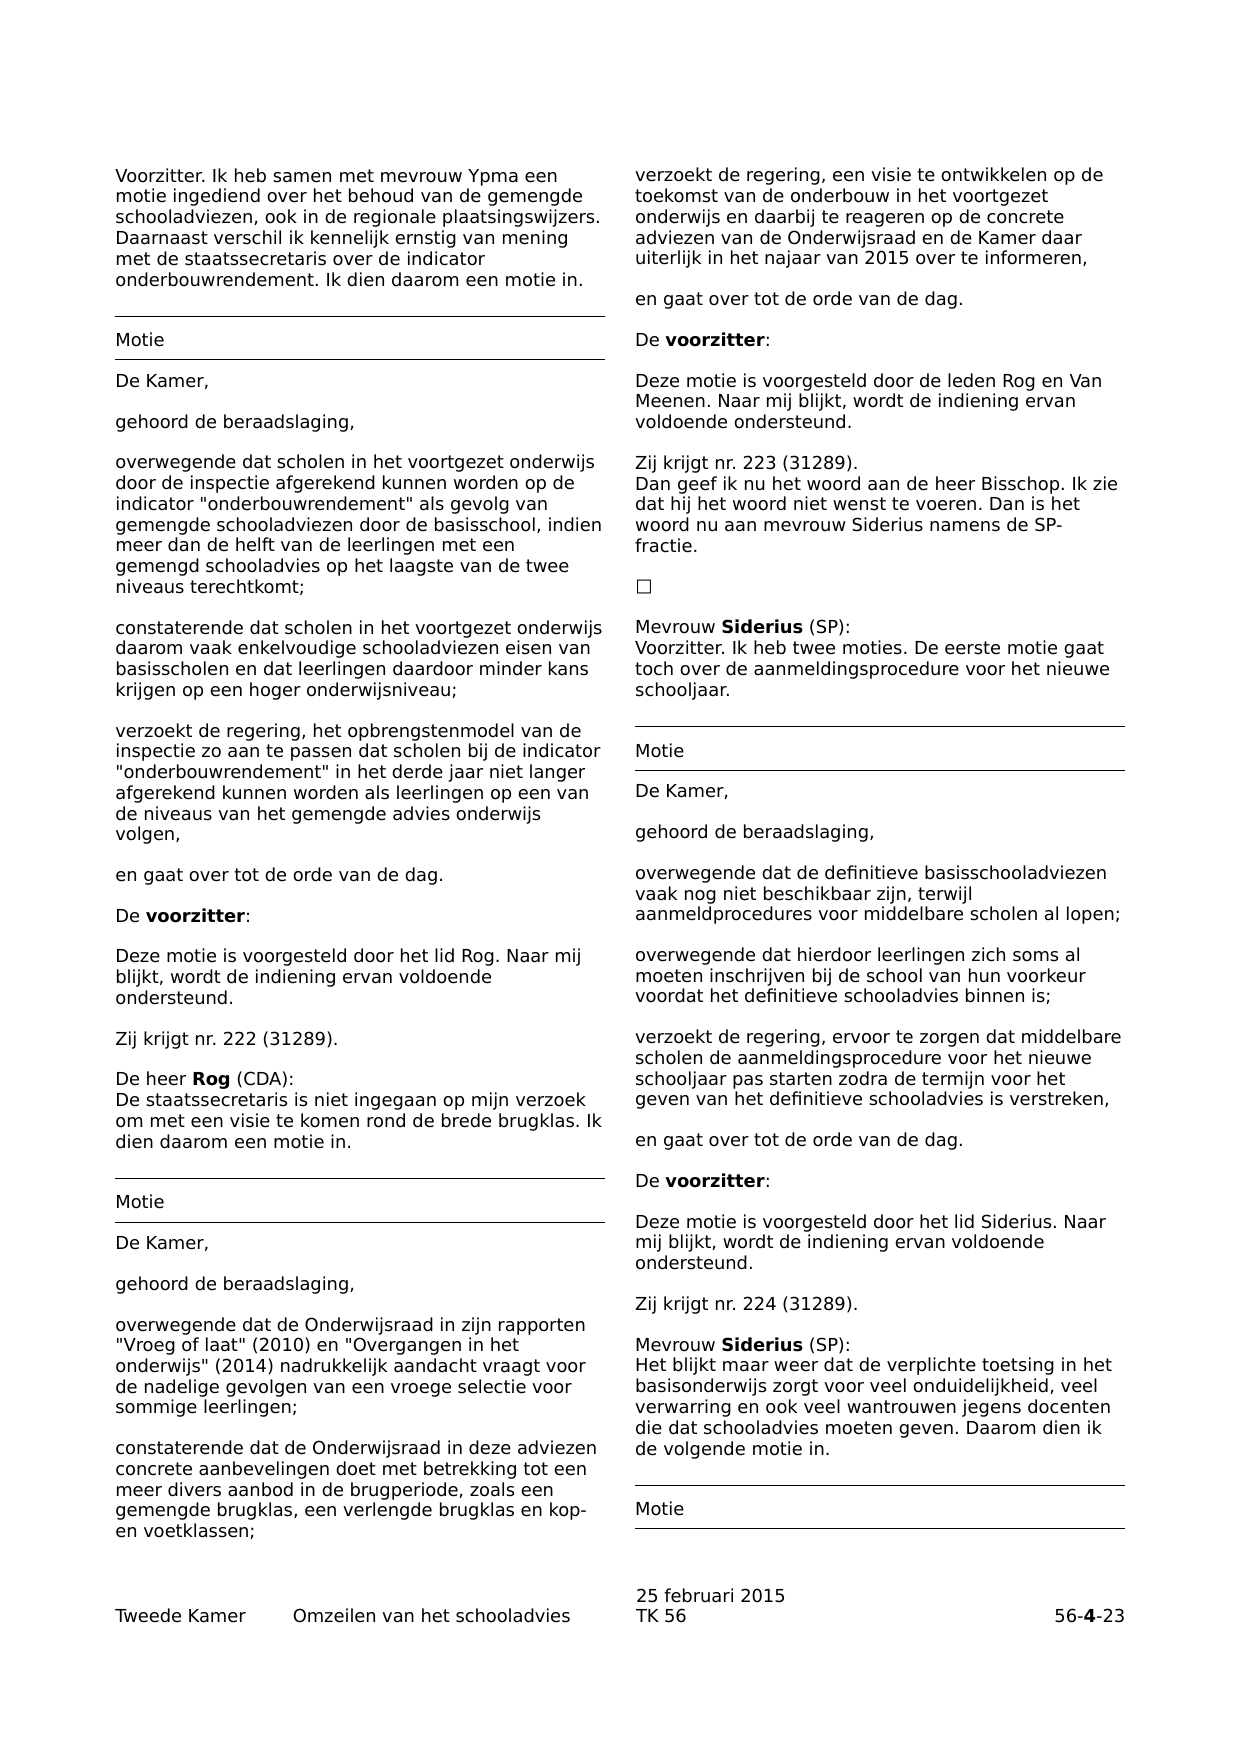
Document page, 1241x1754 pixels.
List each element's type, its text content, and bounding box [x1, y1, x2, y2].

text overwegende dat de definitieve basisschooladviezen vaak nog niet beschikbaar zijn, terwijl aanmeldprocedures voor middelbare scholen al lopen; [635, 863, 1125, 925]
text Zij krijgt nr. 224 (31289). [635, 1294, 1125, 1314]
text Zij krijgt nr. 223 (31289). [635, 453, 1125, 473]
text Deze motie is voorgesteld door het lid Siderius. Naar mij blijkt, wordt de indiening ervan voldoende ondersteund. [635, 1211, 1125, 1274]
text De voorzitter: [635, 1171, 1125, 1191]
text gehoord de beraadslaging, [115, 412, 605, 432]
text en gaat over tot de orde van de dag. [635, 289, 1125, 310]
text verzoekt de regering, ervoor te zorgen dat middelbare scholen de aanmeldingsprocedure voor het nieuwe schooljaar pas starten zodra de termijn voor het geven van het definitieve schooladvies is verstreken, [635, 1027, 1125, 1110]
text De Kamer, [635, 781, 1125, 802]
text De Kamer, [115, 371, 605, 392]
text De Kamer, [115, 1233, 605, 1254]
text en gaat over tot de orde van de dag. [115, 865, 605, 886]
text Deze motie is voorgesteld door de leden Rog en Van Meenen. Naar mij blijkt, wordt de indiening ervan voldoende ondersteund. [635, 370, 1125, 433]
text ⬜ [635, 577, 1125, 597]
text Zij krijgt nr. 222 (31289). [115, 1028, 605, 1049]
text Dan geef ik nu het woord aan de heer Bisschop. Ik zie dat hij het woord niet wenst te voeren. Dan is het woord nu aan mevrouw Siderius namens de SP-fractie. [635, 473, 1125, 557]
text Deze motie is voorgesteld door het lid Rog. Naar mij blijkt, wordt de indiening ervan voldoende ondersteund. [115, 946, 605, 1008]
text Voorzitter. Ik heb samen met mevrouw Ypma een motie ingediend over het behoud van de gemengde schooladviezen, ook in de regionale plaatsingswijzers. Daarnaast verschil ik kennelijk ernstig van mening met de staatssecretaris over de indicator onderbouwrendement. Ik dien daarom een motie in. [115, 165, 605, 290]
text De heer Rog (CDA): [115, 1069, 605, 1090]
text Motie [115, 1192, 605, 1213]
text Mevrouw Siderius (SP): [635, 617, 1125, 638]
text verzoekt de regering, een visie te ontwikkelen op de toekomst van de onderbouw in het voortgezet onderwijs en daarbij te reageren op de concrete adviezen van de Onderwijsraad en de Kamer daar uiterlijk in het najaar van 2015 over te informeren, [635, 165, 1125, 269]
text overwegende dat scholen in het voortgezet onderwijs door de inspectie afgerekend kunnen worden op de indicator "onderbouwrendement" als gevolg van gemengde schooladviezen door de basisschool, indien meer dan de helft van de leerlingen met een gemengd schooladvies op het laagste van de twee niveaus terechtkomt; [115, 452, 605, 597]
text Voorzitter. Ik heb twee moties. De eerste motie gaat toch over de aanmeldingsprocedure voor het nieuwe schooljaar. [635, 638, 1125, 701]
text Het blijkt maar weer dat de verplichte toetsing in het basisonderwijs zorgt voor veel onduidelijkheid, veel verwarring en ook veel wantrouwen jegens docenten die dat schooladvies moeten geven. Daarom dien ik de volgende motie in. [635, 1355, 1125, 1459]
text Mevrouw Siderius (SP): [635, 1334, 1125, 1355]
text De voorzitter: [635, 330, 1125, 350]
text overwegende dat de Onderwijsraad in zijn rapporten "Vroeg of laat" (2010) en "Overgangen in het onderwijs" (2014) nadrukkelijk aandacht vraagt voor de nadelige gevolgen van een vroege selectie voor sommige leerlingen; [115, 1314, 605, 1418]
text Motie [115, 330, 605, 351]
text De staatssecretaris is niet ingegaan op mijn verzoek om met een visie te komen rond de brede brugklas. Ik dien daarom een motie in. [115, 1090, 605, 1152]
text constaterende dat de Onderwijsraad in deze adviezen concrete aanbevelingen doet met betrekking tot een meer divers aanbod in de brugperiode, zoals een gemengde brugklas, een verlengde brugklas en kop- en voetklassen; [115, 1438, 605, 1542]
text constaterende dat scholen in het voortgezet onderwijs daarom vaak enkelvoudige schooladviezen eisen van basisscholen en dat leerlingen daardoor minder kans krijgen op een hoger onderwijsniveau; [115, 617, 605, 700]
text Motie [635, 1499, 1125, 1520]
text overwegende dat hierdoor leerlingen zich soms al moeten inschrijven bij de school van hun voorkeur voordat het definitieve schooladvies binnen is; [635, 945, 1125, 1007]
text en gaat over tot de orde van de dag. [635, 1130, 1125, 1151]
text Motie [635, 741, 1125, 761]
text gehoord de beraadslaging, [115, 1274, 605, 1294]
text gehoord de beraadslaging, [635, 822, 1125, 843]
text De voorzitter: [115, 906, 605, 926]
text verzoekt de regering, het opbrengstenmodel van de inspectie zo aan te passen dat scholen bij de indicator "onderbouwrendement" in het derde jaar niet langer afgerekend kunnen worden als leerlingen op een van de niveaus van het gemengde advies onderwijs volgen, [115, 720, 605, 845]
